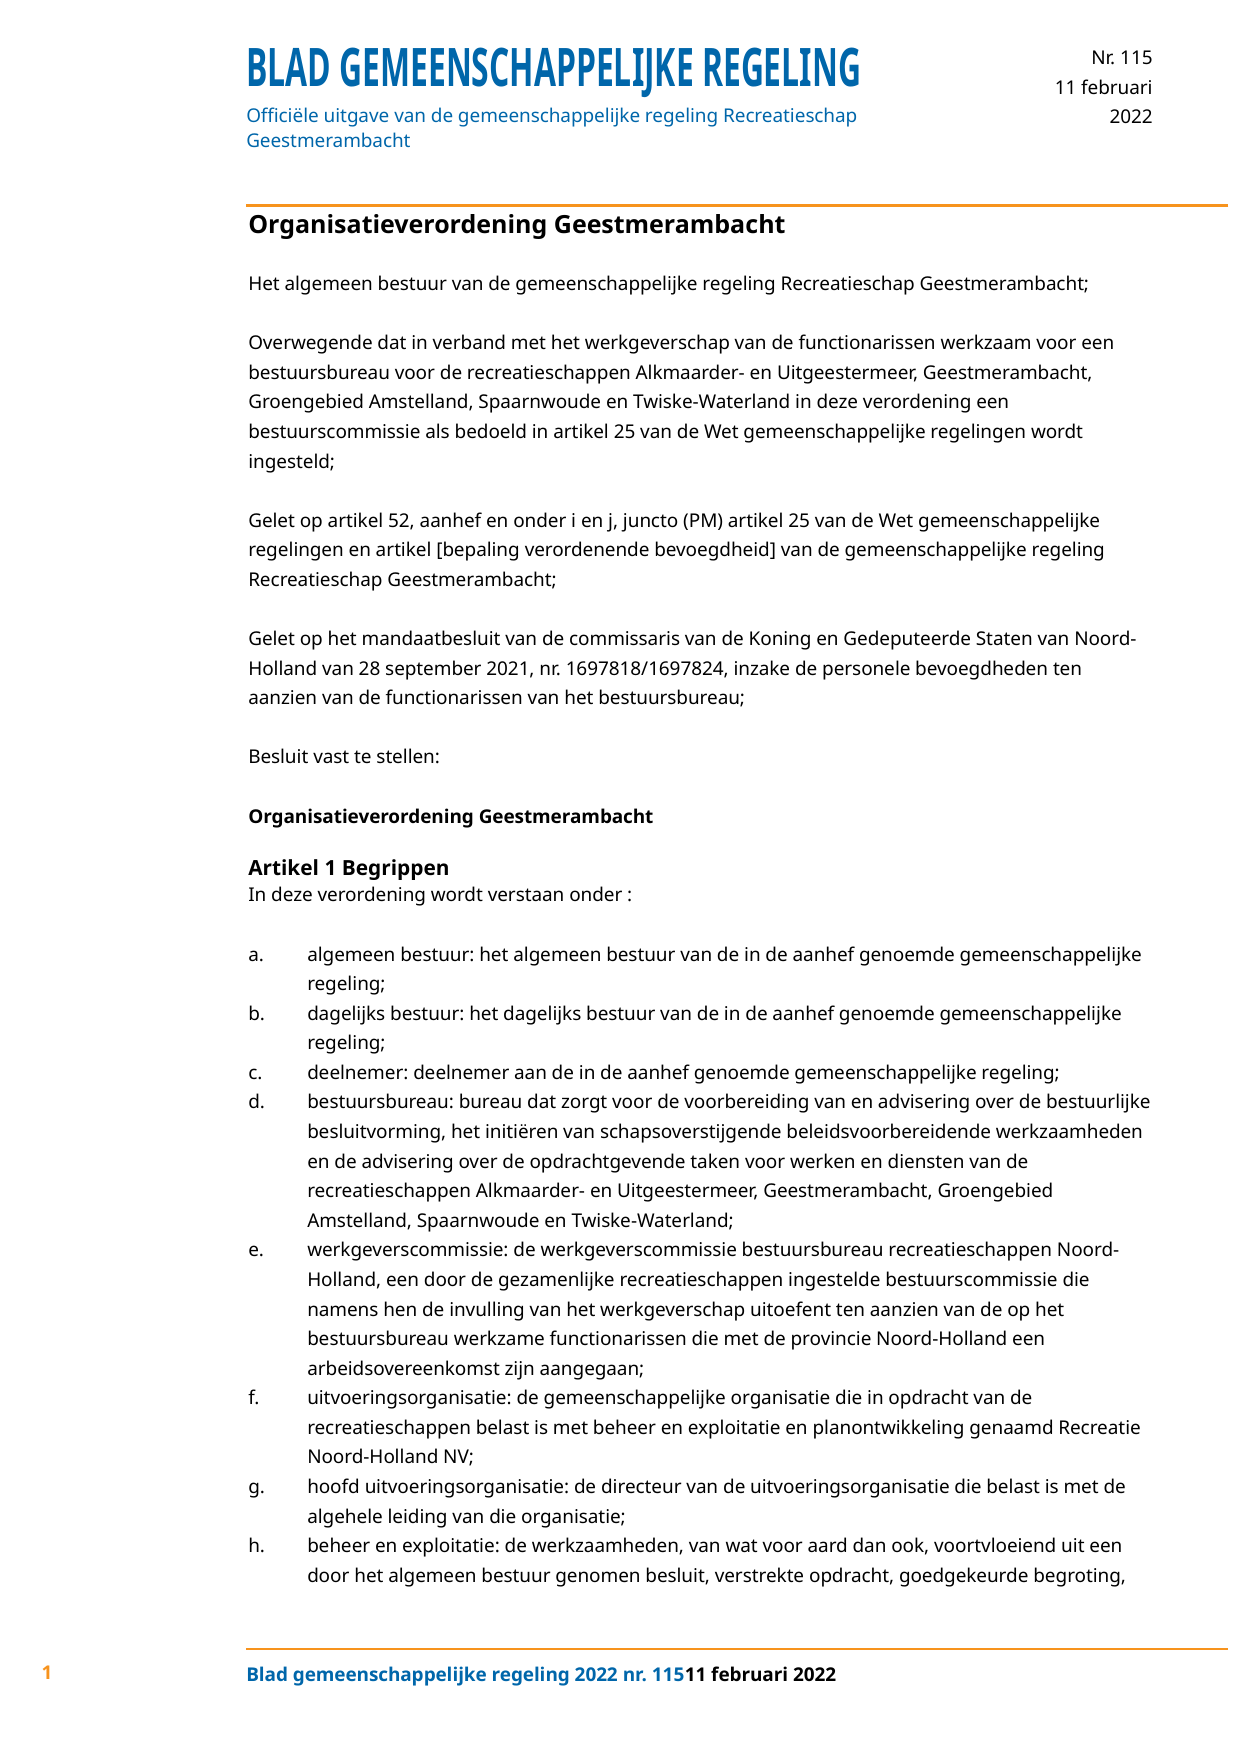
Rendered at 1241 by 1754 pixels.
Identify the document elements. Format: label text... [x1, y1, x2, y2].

text Organisatieverordening Geestmerambacht [248, 207, 1152, 241]
list werkgeverscommissie: de werkgeverscommissie bestuursbureau recreatieschappen Noord-Holland, een door de gezamenlijke recreatieschappen ingestelde bestuurscommissie die namens hen de invulling van het werkgeverschap uitoefent ten aanzien van de op het bestuursbureau werkzame functionarissen die met de provincie Noord-Holland een arbeidsovereenkomst zijn aangegaan; [248, 1237, 1152, 1381]
list deelnemer: deelnemer aan de in de aanhef genoemde gemeenschappelijke regeling; [248, 1059, 1152, 1085]
text Besluit vast te stellen: [248, 744, 1152, 769]
text Organisatieverordening Geestmerambacht [248, 803, 1152, 828]
list uitvoeringsorganisatie: de gemeenschappelijke organisatie die in opdracht van de recreatieschappen belast is met beheer en exploitatie en planontwikkeling genaamd Recreatie Noord-Holland NV; [248, 1384, 1152, 1469]
list hoofd uitvoeringsorganisatie: de directeur van de uitvoeringsorganisatie die belast is met de algehele leiding van die organisatie; [248, 1473, 1152, 1529]
text In deze verordening wordt verstaan onder : [248, 882, 1152, 907]
list dagelijks bestuur: het dagelijks bestuur van de in de aanhef genoemde gemeenschappelijke regeling; [248, 1000, 1152, 1055]
text Overwegende dat in verband met het werkgeverschap van de functionarissen werkzaam voor een bestuursbureau voor de recreatieschappen Alkmaarder- en Uitgeestermeer, Geestmerambacht, Groengebied Amstelland, Spaarnwoude en Twiske-Waterland in deze verordening een bestuurscommissie als bedoeld in artikel 25 van de Wet gemeenschappelijke regelingen wordt ingesteld; [248, 329, 1152, 473]
text Het algemeen bestuur van de gemeenschappelijke regeling Recreatieschap Geestmerambacht; [248, 270, 1152, 296]
list beheer en exploitatie: de werkzaamheden, van wat voor aard dan ook, voortvloeiend uit een door het algemeen bestuur genomen besluit, verstrekte opdracht, goedgekeurde begroting, [248, 1532, 1152, 1588]
picture [41, 47, 231, 172]
text Gelet op artikel 52, aanhef en onder i en j, juncto (PM) artikel 25 van de Wet gemeenschappelijke regelingen en artikel [bepaling verordenende bevoegdheid] van de gemeenschappelijke regeling Recreatieschap Geestmerambacht; [248, 507, 1152, 592]
text Artikel 1 Begrippen [248, 853, 1152, 882]
list bestuursbureau: bureau dat zorgt voor de voorbereiding van en advisering over de bestuurlijke besluitvorming, het initiëren van schapsoverstijgende beleidsvoorbereidende werkzaamheden en de advisering over de opdrachtgevende taken voor werken en diensten van de recreatieschappen Alkmaarder- en Uitgeestermeer, Geestmerambacht, Groengebied Amstelland, Spaarnwoude en Twiske-Waterland; [248, 1089, 1152, 1233]
text Gelet op het mandaatbesluit van de commissaris van de Koning en Gedeputeerde Staten van Noord-Holland van 28 september 2021, nr. 1697818/1697824, inzake de personele bevoegdheden ten aanzien van de functionarissen van het bestuursbureau; [248, 625, 1152, 710]
list algemeen bestuur: het algemeen bestuur van de in de aanhef genoemde gemeenschappelijke regeling; [248, 941, 1152, 996]
